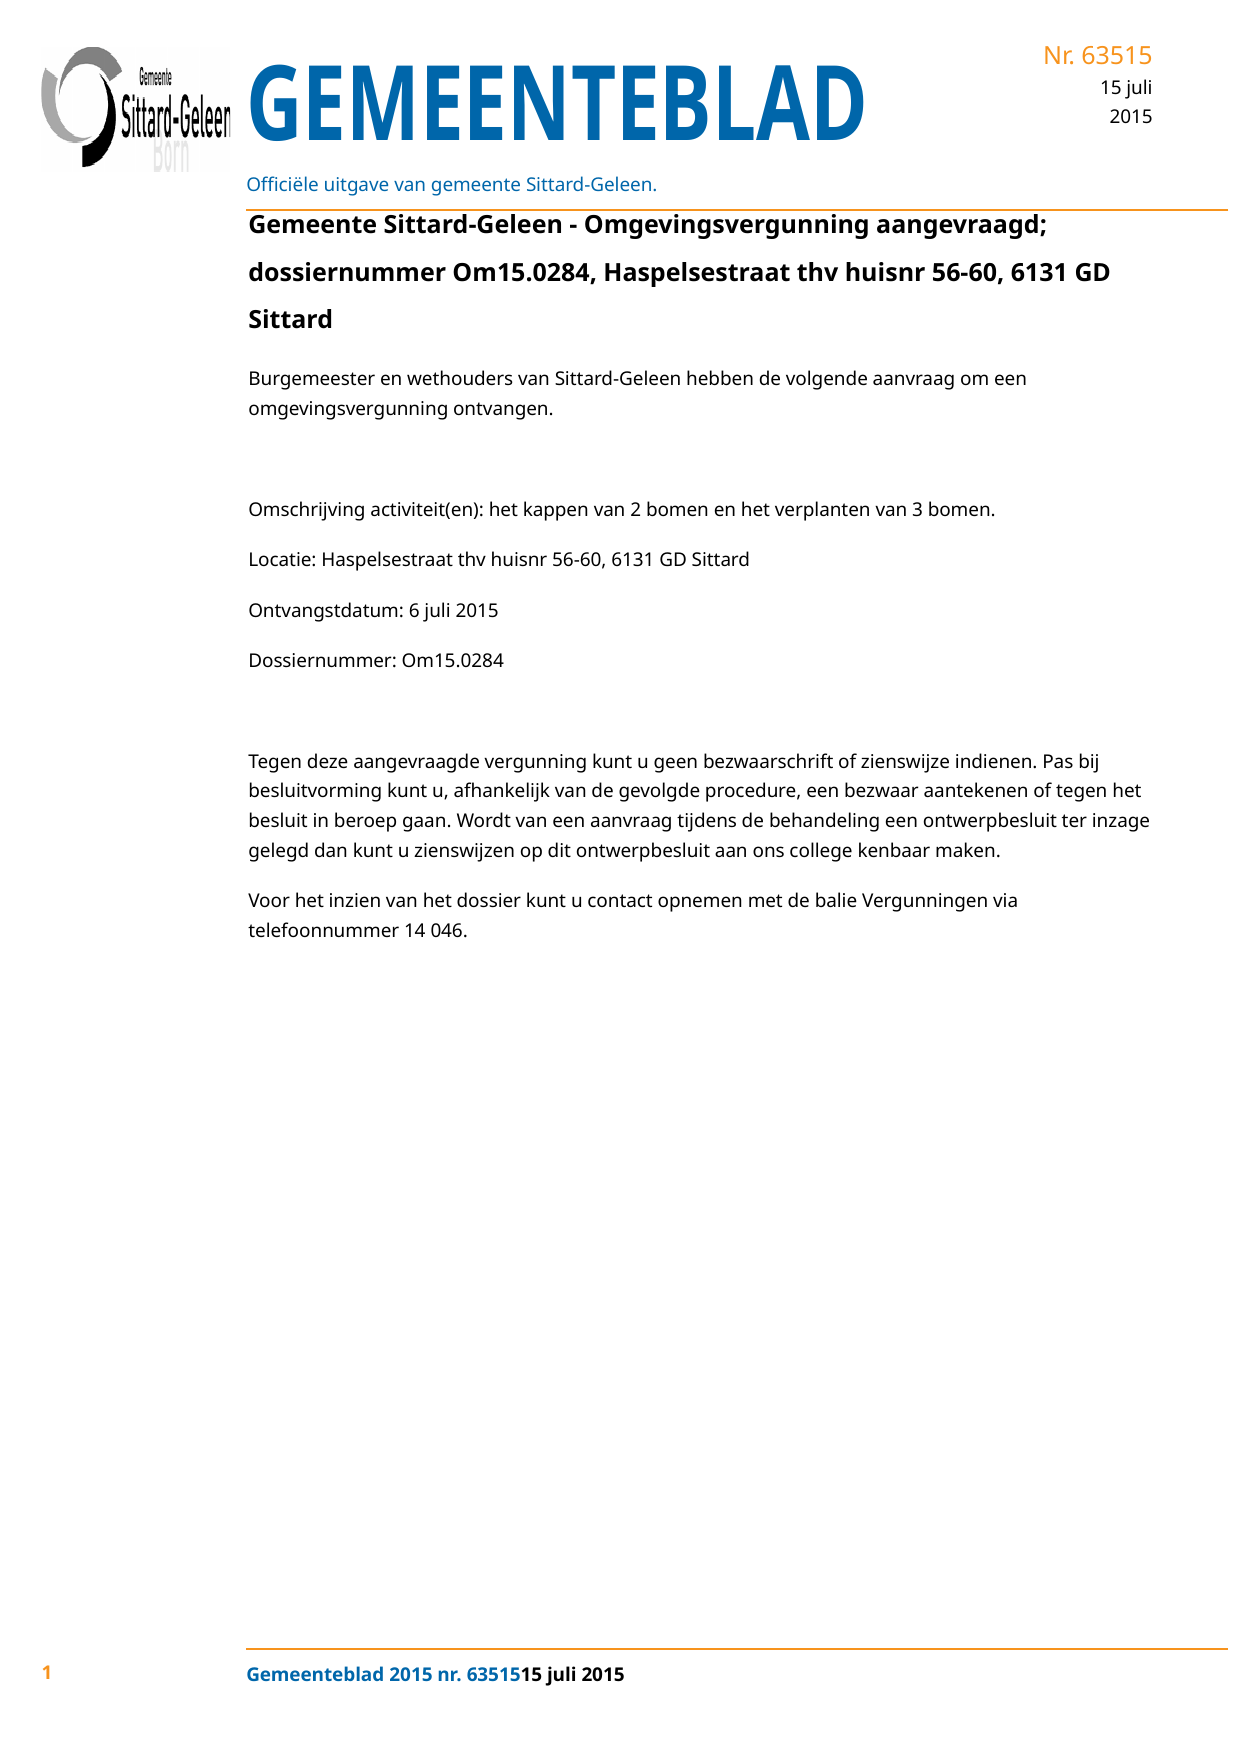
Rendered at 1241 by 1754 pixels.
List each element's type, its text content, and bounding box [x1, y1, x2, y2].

text Omschrijving activiteit(en): het kappen van 2 bomen en het verplanten van 3 bomen. [248, 496, 1152, 522]
text Locatie: Haspelsestraat thv huisnr 56-60, 6131 GD Sittard [248, 546, 1152, 572]
picture [41, 47, 231, 172]
text Gemeente Sittard-Geleen - Omgevingsvergunning aangevraagd; dossiernummer Om15.0284, Haspelsestraat thv huisnr 56-60, 6131 GD Sittard [248, 211, 1152, 336]
text Burgemeester en wethouders van Sittard-Geleen hebben de volgende aanvraag om een omgevingsvergunning ontvangen. [248, 366, 1152, 421]
text Voor het inzien van het dossier kunt u contact opnemen met de balie Vergunningen via telefoonnummer 14 046. [248, 887, 1152, 942]
text Dossiernummer: Om15.0284 [248, 647, 1152, 673]
text Tegen deze aangevraagde vergunning kunt u geen bezwaarschrift of zienswijze indienen. Pas bij besluitvorming kunt u, afhankelijk van de gevolgde procedure, een bezwaar aantekenen of tegen het besluit in beroep gaan. Wordt van een aanvraag tijdens de behandeling een ontwerpbesluit ter inzage gelegd dan kunt u zienswijzen op dit ontwerpbesluit aan ons college kenbaar maken. [248, 748, 1152, 862]
text Ontvangstdatum: 6 juli 2015 [248, 597, 1152, 622]
